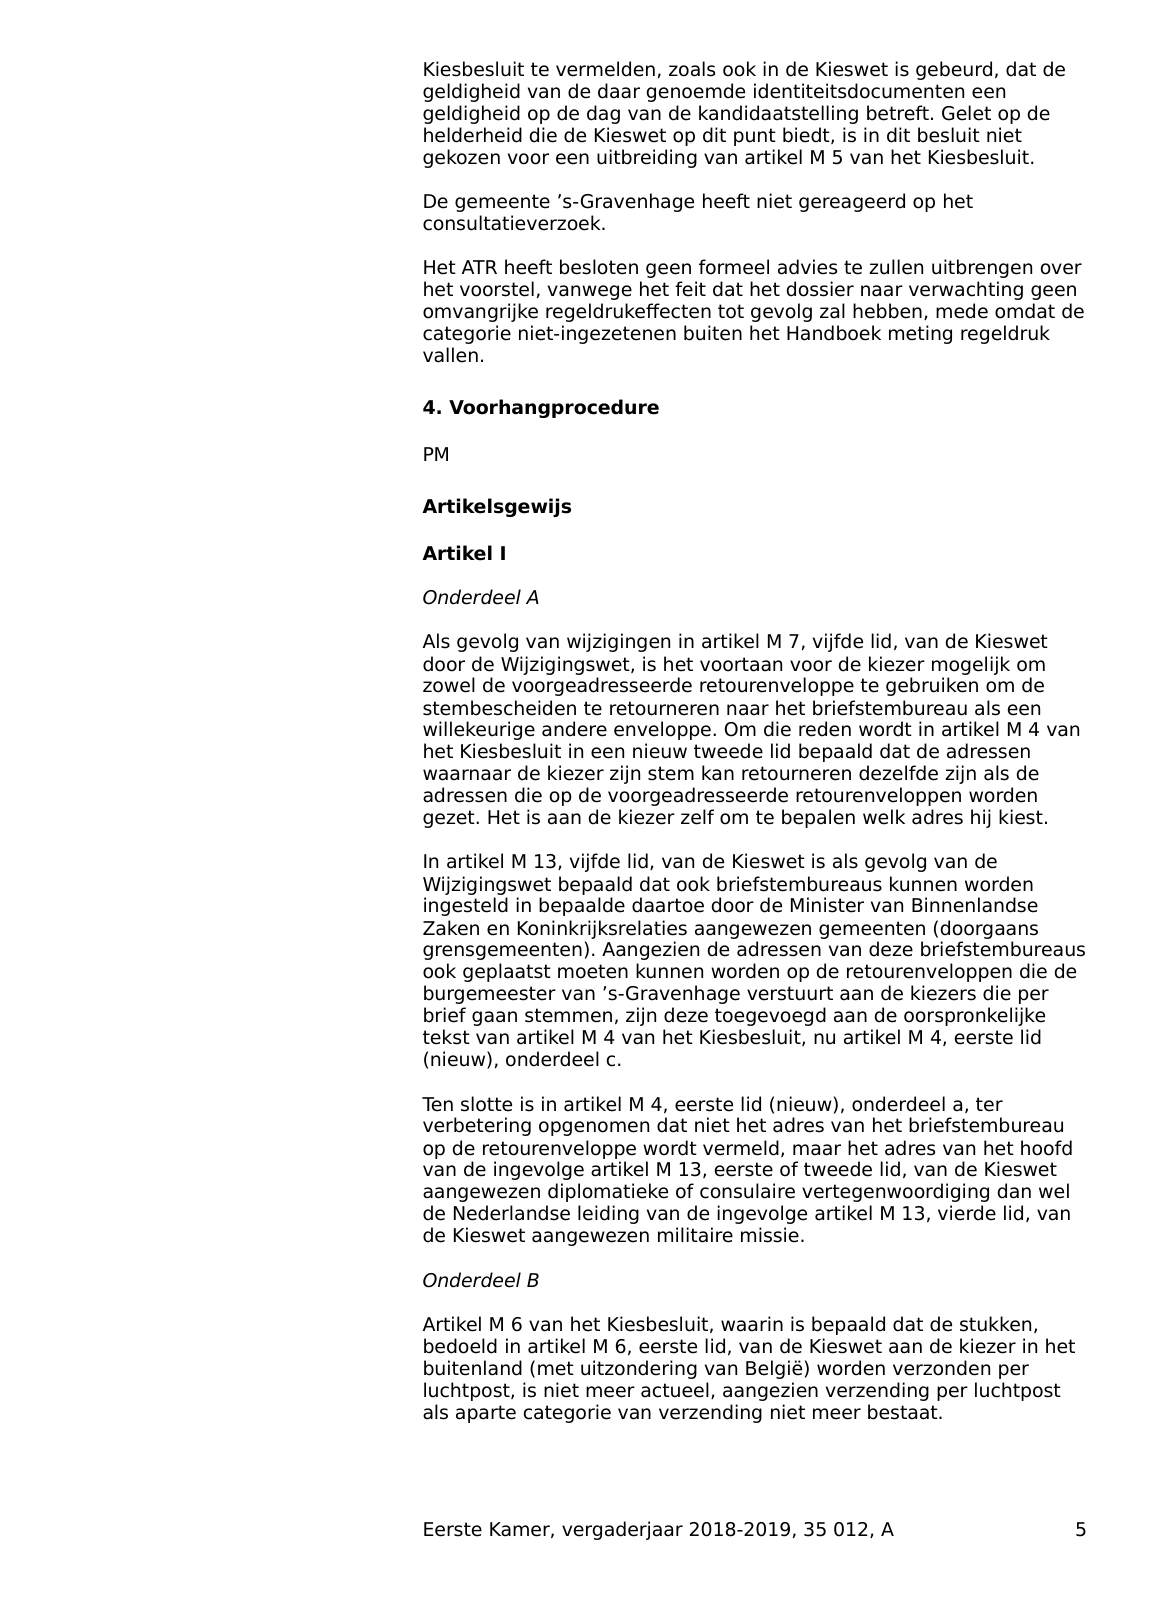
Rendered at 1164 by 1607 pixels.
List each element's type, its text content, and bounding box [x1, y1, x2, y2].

text Artikel M 6 van het Kiesbesluit, waarin is bepaald dat de stukken, bedoeld in artikel M 6, eerste lid, van de Kieswet aan de kiezer in het buitenland (met uitzondering van België) worden verzonden per luchtpost, is niet meer actueel, aangezien verzending per luchtpost als aparte categorie van verzending niet meer bestaat. [422, 1314, 1087, 1423]
subtitle Artikel I [422, 543, 1087, 565]
text Als gevolg van wijzigingen in artikel M 7, vijfde lid, van de Kieswet door de Wijzigingswet, is het voortaan voor de kiezer mogelijk om zowel de voorgeadresseerde retourenveloppe te gebruiken om de stembescheiden te retourneren naar het briefstembureau als een willekeurige andere enveloppe. Om die reden wordt in artikel M 4 van het Kiesbesluit in een nieuw tweede lid bepaald dat de adressen waarnaar de kiezer zijn stem kan retourneren dezelfde zijn als de adressen die op de voorgeadresseerde retourenveloppen worden gezet. Het is aan de kiezer zelf om te bepalen welk adres hij kiest. [422, 631, 1087, 829]
text Ten slotte is in artikel M 4, eerste lid (nieuw), onderdeel a, ter verbetering opgenomen dat niet het adres van het briefstembureau op de retourenveloppe wordt vermeld, maar het adres van het hoofd van de ingevolge artikel M 13, eerste of tweede lid, van de Kieswet aangewezen diplomatieke of consulaire vertegenwoordiging dan wel de Nederlandse leiding van de ingevolge artikel M 13, vierde lid, van de Kieswet aangewezen militaire missie. [422, 1093, 1087, 1247]
subtitle Artikelsgewijs [422, 496, 1087, 518]
subtitle Onderdeel A [422, 587, 1087, 609]
text In artikel M 13, vijfde lid, van de Kieswet is als gevolg van de Wijzigingswet bepaald dat ook briefstembureaus kunnen worden ingesteld in bepaalde daartoe door de Minister van Binnenlandse Zaken en Koninkrijksrelaties aangewezen gemeenten (doorgaans grensgemeenten). Aangezien de adressen van deze briefstembureaus ook geplaatst moeten kunnen worden op de retourenveloppen die de burgemeester van ’s-Gravenhage verstuurt aan de kiezers die per brief gaan stemmen, zijn deze toegevoegd aan de oorspronkelijke tekst van artikel M 4 van het Kiesbesluit, nu artikel M 4, eerste lid (nieuw), onderdeel c. [422, 851, 1087, 1071]
text PM [422, 444, 1087, 466]
subtitle 4. Voorhangprocedure [422, 397, 1087, 419]
subtitle Onderdeel B [422, 1269, 1087, 1291]
text Kiesbesluit te vermelden, zoals ook in de Kieswet is gebeurd, dat de geldigheid van de daar genoemde identiteitsdocumenten een geldigheid op de dag van de kandidaatstelling betreft. Gelet op de helderheid die de Kieswet op dit punt biedt, is in dit besluit niet gekozen voor een uitbreiding van artikel M 5 van het Kiesbesluit. [422, 59, 1087, 169]
text De gemeente ’s-Gravenhage heeft niet gereageerd op het consultatieverzoek. [422, 191, 1087, 235]
text Het ATR heeft besloten geen formeel advies te zullen uitbrengen over het voorstel, vanwege het feit dat het dossier naar verwachting geen omvangrijke regeldrukeffecten tot gevolg zal hebben, mede omdat de categorie niet-ingezetenen buiten het Handboek meting regeldruk vallen. [422, 257, 1087, 367]
